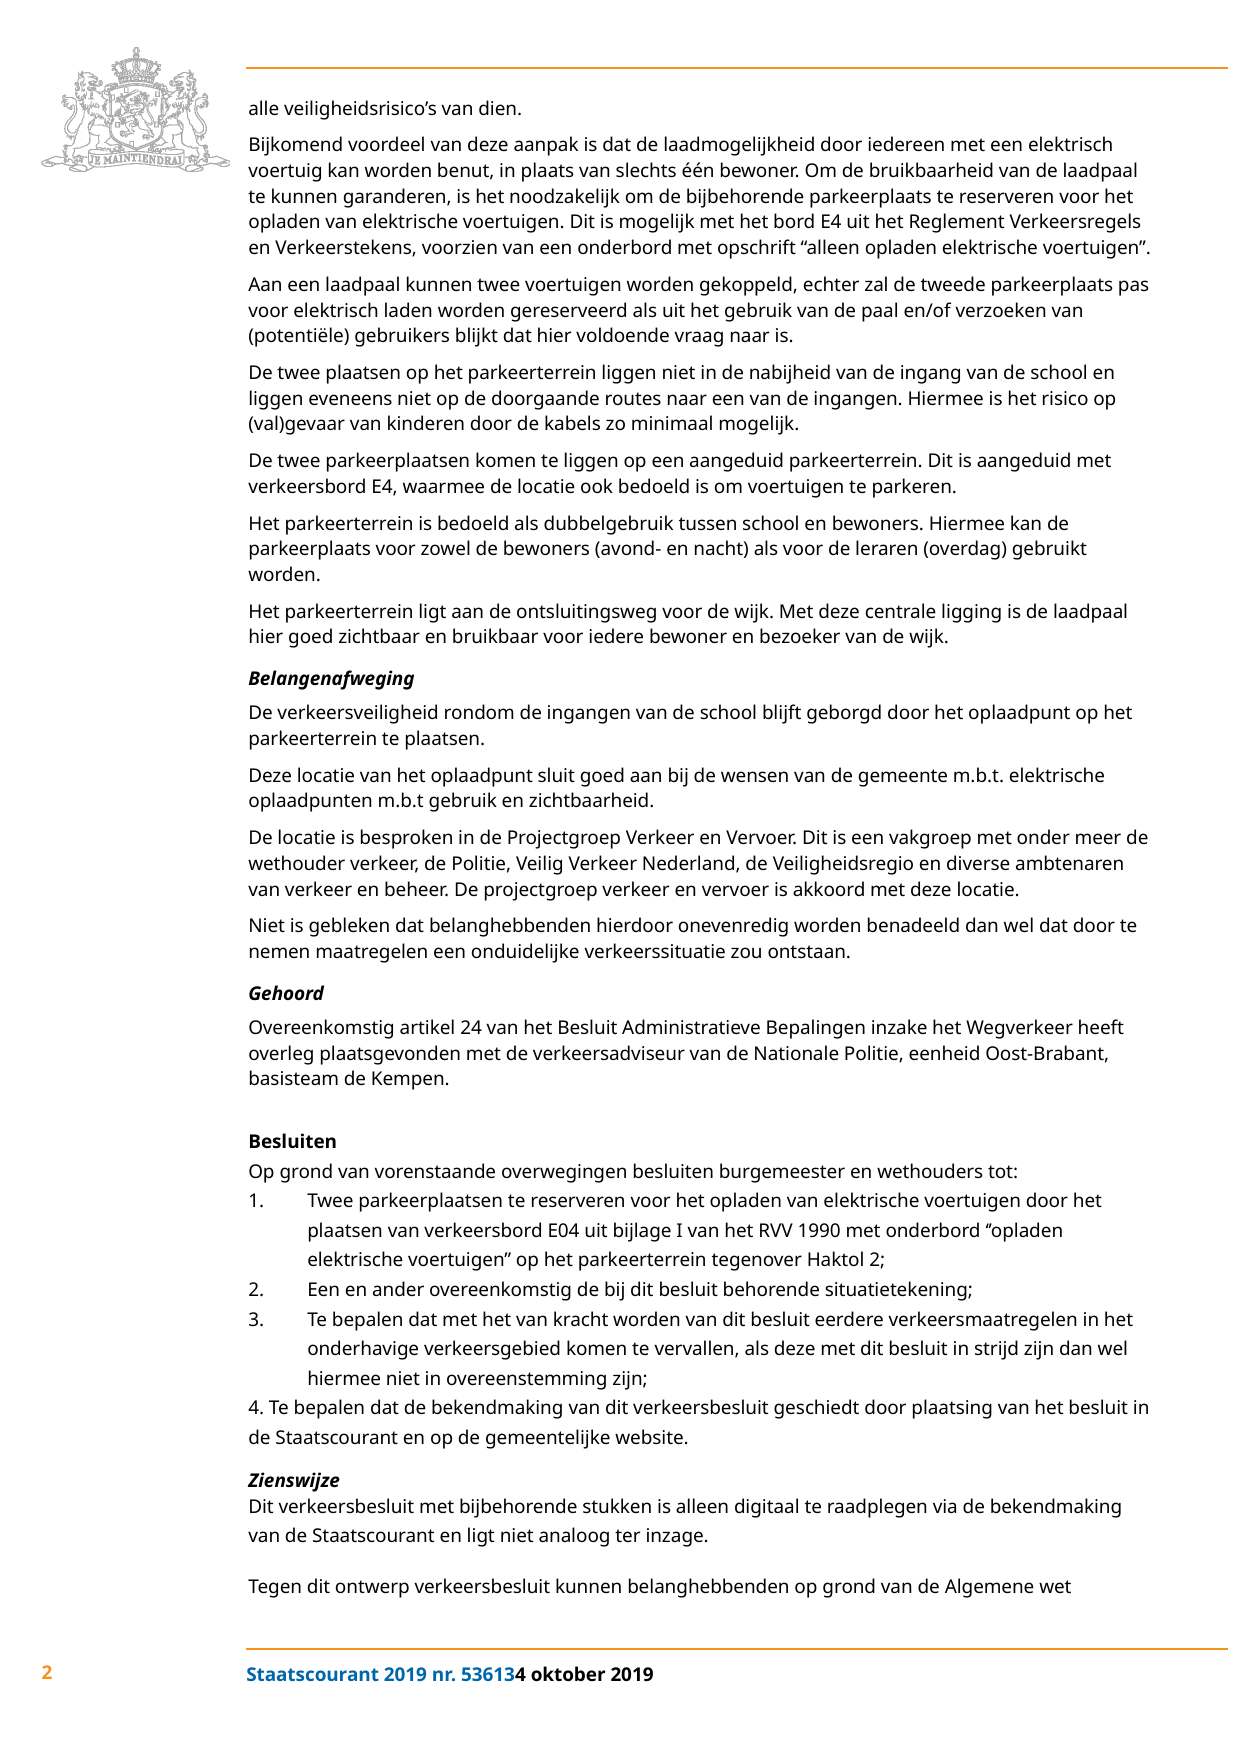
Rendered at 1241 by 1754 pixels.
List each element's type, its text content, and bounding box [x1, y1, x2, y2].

text Overeenkomstig artikel 24 van het Besluit Administratieve Bepalingen inzake het Wegverkeer heeft overleg plaatsgevonden met de verkeersadviseur van de Nationale Politie, eenheid Oost-Brabant, basisteam de Kempen. [248, 1014, 1152, 1091]
text De verkeersveiligheid rondom de ingangen van de school blijft geborgd door het oplaadpunt op het parkeerterrein te plaatsen. [248, 699, 1152, 751]
text Het parkeerterrein ligt aan de ontsluitingsweg voor de wijk. Met deze centrale ligging is de laadpaal hier goed zichtbaar en bruikbaar voor iedere bewoner en bezoeker van de wijk. [248, 598, 1152, 649]
text Belangenafweging [248, 665, 1152, 691]
list Te bepalen dat met het van kracht worden van dit besluit eerdere verkeersmaatregelen in het onderhavige verkeersgebied komen te vervallen, als deze met dit besluit in strijd zijn dan wel hiermee niet in overeenstemming zijn; [248, 1306, 1152, 1391]
text Besluiten [248, 1128, 1152, 1154]
text Dit verkeersbesluit met bijbehorende stukken is alleen digitaal te raadplegen via de bekendmaking van de Staatscourant en ligt niet analoog ter inzage. [248, 1493, 1152, 1548]
text Deze locatie van het oplaadpunt sluit goed aan bij de wensen van de gemeente m.b.t. elektrische oplaadpunten m.b.t gebruik en zichtbaarheid. [248, 762, 1152, 813]
text Bijkomend voordeel van deze aanpak is dat de laadmogelijkheid door iedereen met een elektrisch voertuig kan worden benut, in plaats van slechts één bewoner. Om de bruikbaarheid van de laadpaal te kunnen garanderen, is het noodzakelijk om de bijbehorende parkeerplaats te reserveren voor het opladen van elektrische voertuigen. Dit is mogelijk met het bord E4 uit het Reglement Verkeersregels en Verkeerstekens, voorzien van een onderbord met opschrift “alleen opladen elektrische voertuigen”. [248, 131, 1152, 260]
picture [41, 47, 231, 172]
text Het parkeerterrein is bedoeld als dubbelgebruik tussen school en bewoners. Hiermee kan de parkeerplaats voor zowel de bewoners (avond- en nacht) als voor de leraren (overdag) gebruikt worden. [248, 510, 1152, 587]
text Op grond van vorenstaande overwegingen besluiten burgemeester en wethouders tot: [248, 1158, 1152, 1183]
text Niet is gebleken dat belanghebbenden hierdoor onevenredig worden benadeeld dan wel dat door te nemen maatregelen een onduidelijke verkeerssituatie zou ontstaan. [248, 912, 1152, 964]
text Tegen dit ontwerp verkeersbesluit kunnen belanghebbenden op grond van de Algemene wet [248, 1573, 1152, 1599]
text Zienswijze [248, 1467, 1152, 1493]
list Twee parkeerplaatsen te reserveren voor het opladen van elektrische voertuigen door het plaatsen van verkeersbord E04 uit bijlage I van het RVV 1990 met onderbord ‘’opladen elektrische voertuigen’’ op het parkeerterrein tegenover Haktol 2; [248, 1187, 1152, 1272]
text 4. Te bepalen dat de bekendmaking van dit verkeersbesluit geschiedt door plaatsing van het besluit in de Staatscourant en op de gemeentelijke website. [248, 1394, 1152, 1450]
text Aan een laadpaal kunnen twee voertuigen worden gekoppeld, echter zal de tweede parkeerplaats pas voor elektrisch laden worden gereserveerd als uit het gebruik van de paal en/of verzoeken van (potentiële) gebruikers blijkt dat hier voldoende vraag naar is. [248, 271, 1152, 348]
text alle veiligheidsrisico’s van dien. [248, 95, 1152, 121]
list Een en ander overeenkomstig de bij dit besluit behorende situatietekening; [248, 1276, 1152, 1302]
text De twee parkeerplaatsen komen te liggen op een aangeduid parkeerterrein. Dit is aangeduid met verkeersbord E4, waarmee de locatie ook bedoeld is om voertuigen te parkeren. [248, 447, 1152, 499]
text De locatie is besproken in de Projectgroep Verkeer en Vervoer. Dit is een vakgroep met onder meer de wethouder verkeer, de Politie, Veilig Verkeer Nederland, de Veiligheidsregio en diverse ambtenaren van verkeer en beheer. De projectgroep verkeer en vervoer is akkoord met deze locatie. [248, 824, 1152, 901]
text De twee plaatsen op het parkeerterrein liggen niet in de nabijheid van de ingang van de school en liggen eveneens niet op de doorgaande routes naar een van de ingangen. Hiermee is het risico op (val)gevaar van kinderen door de kabels zo minimaal mogelijk. [248, 359, 1152, 436]
text Gehoord [248, 980, 1152, 1006]
